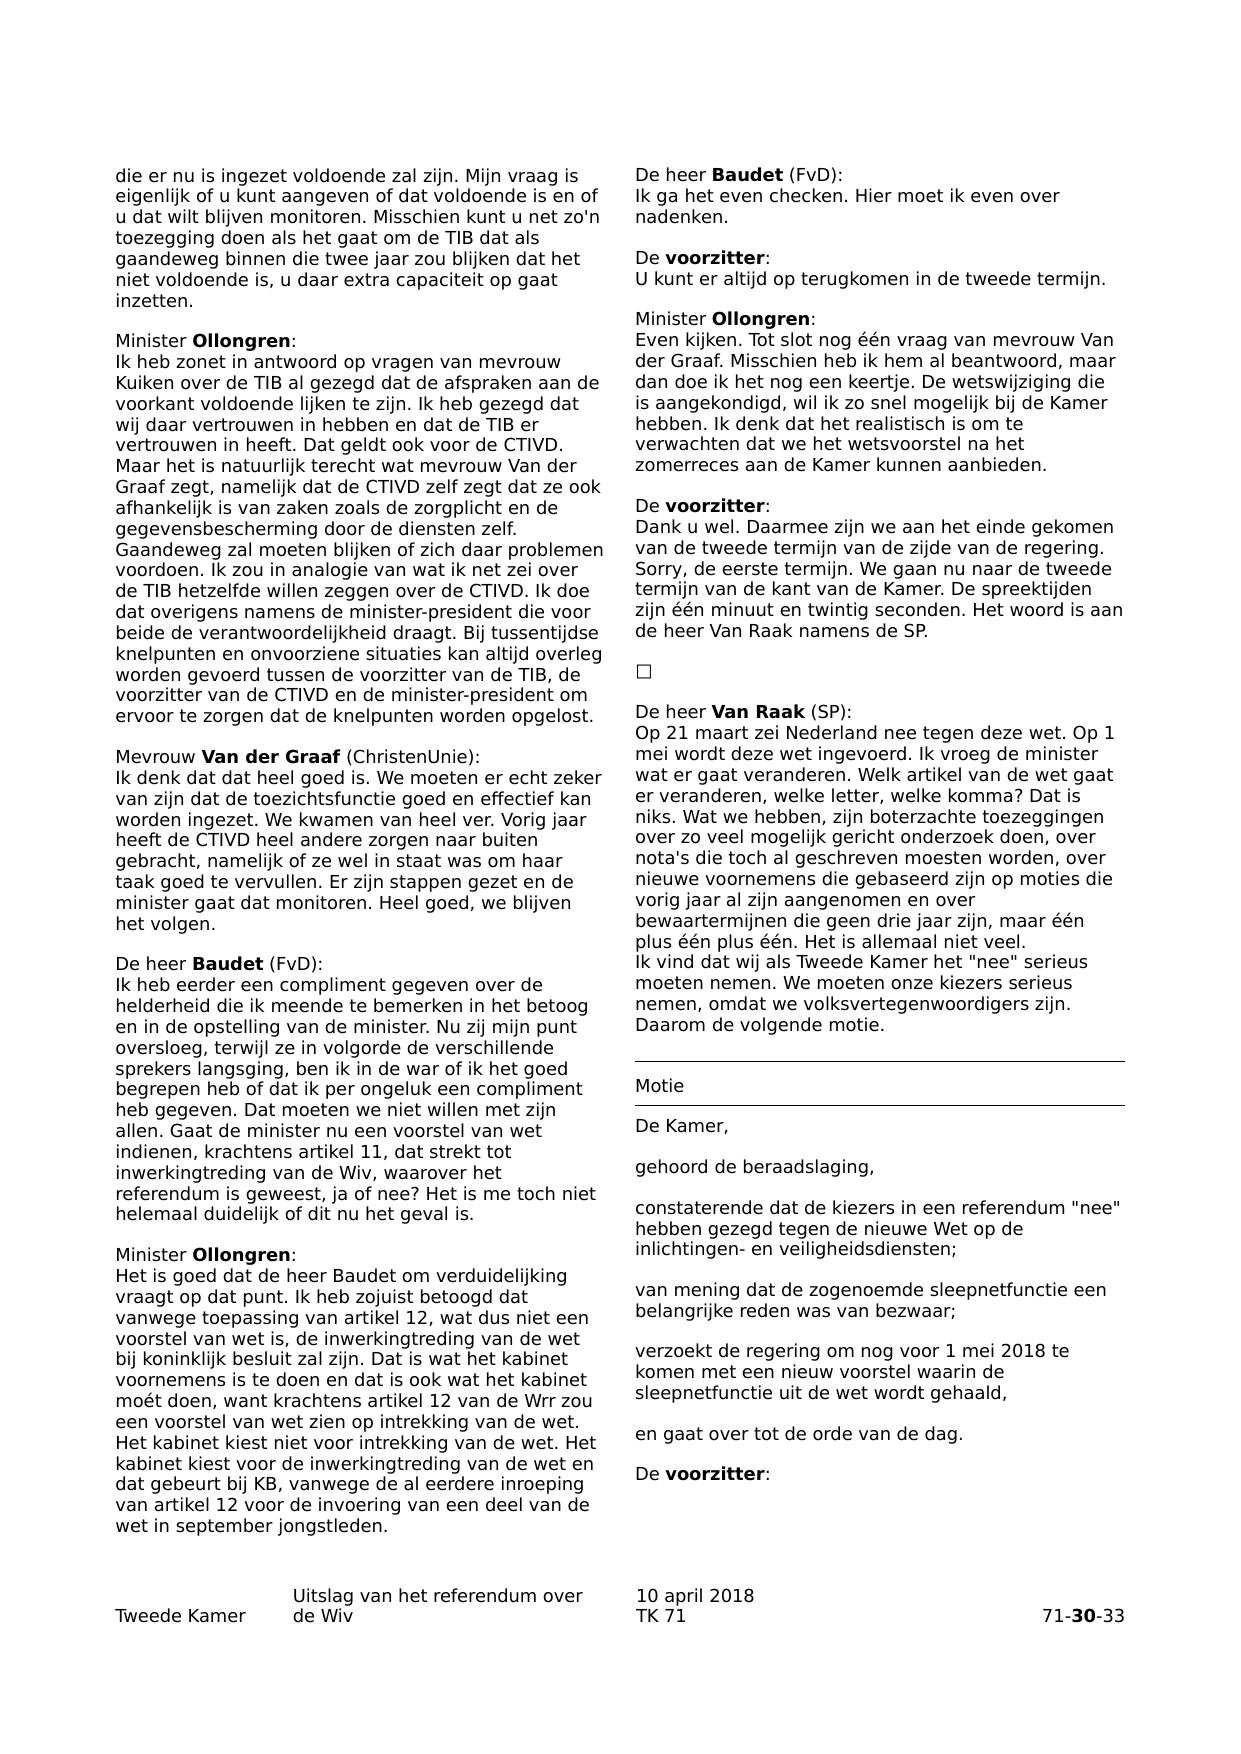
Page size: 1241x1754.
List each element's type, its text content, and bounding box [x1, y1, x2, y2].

text De Kamer, [635, 1116, 1125, 1137]
text De voorzitter: [635, 248, 1125, 268]
text Ik denk dat dat heel goed is. We moeten er echt zeker van zijn dat de toezichtsfunctie goed en effectief kan worden ingezet. We kwamen van heel ver. Vorig jaar heeft de CTIVD heel andere zorgen naar buiten gebracht, namelijk of ze wel in staat was om haar taak goed te vervullen. Er zijn stappen gezet en de minister gaat dat monitoren. Heel goed, we blijven het volgen. [115, 768, 605, 934]
text Minister Ollongren: [115, 331, 605, 352]
text Ik ga het even checken. Hier moet ik even over nadenken. [635, 186, 1125, 228]
text Het is goed dat de heer Baudet om verduidelijking vraagt op dat punt. Ik heb zojuist betoogd dat vanwege toepassing van artikel 12, wat dus niet een voorstel van wet is, de inwerkingtreding van de wet bij koninklijk besluit zal zijn. Dat is wat het kabinet voornemens is te doen en dat is ook wat het kabinet moét doen, want krachtens artikel 12 van de Wrr zou een voorstel van wet zien op intrekking van de wet. Het kabinet kiest niet voor intrekking van de wet. Het kabinet kiest voor de inwerkingtreding van de wet en dat gebeurt bij KB, vanwege de al eerdere inroeping van artikel 12 voor de invoering van een deel van de wet in september jongstleden. [115, 1266, 605, 1537]
text verzoekt de regering om nog voor 1 mei 2018 te komen met een nieuw voorstel waarin de sleepnetfunctie uit de wet wordt gehaald, [635, 1341, 1125, 1403]
text Ik heb zonet in antwoord op vragen van mevrouw Kuiken over de TIB al gezegd dat de afspraken aan de voorkant voldoende lijken te zijn. Ik heb gezegd dat wij daar vertrouwen in hebben en dat de TIB er vertrouwen in heeft. Dat geldt ook voor de CTIVD. Maar het is natuurlijk terecht wat mevrouw Van der Graaf zegt, namelijk dat de CTIVD zelf zegt dat ze ook afhankelijk is van zaken zoals de zorgplicht en de gegevensbescherming door de diensten zelf. Gaandeweg zal moeten blijken of zich daar problemen voordoen. Ik zou in analogie van wat ik net zei over de TIB hetzelfde willen zeggen over de CTIVD. Ik doe dat overigens namens de minister-president die voor beide de verantwoordelijkheid draagt. Bij tussentijdse knelpunten en onvoorziene situaties kan altijd overleg worden gevoerd tussen de voorzitter van de TIB, de voorzitter van de CTIVD en de minister-president om ervoor te zorgen dat de knelpunten worden opgelost. [115, 352, 605, 727]
text De heer Van Raak (SP): [635, 702, 1125, 723]
text en gaat over tot de orde van de dag. [635, 1423, 1125, 1444]
text Op 21 maart zei Nederland nee tegen deze wet. Op 1 mei wordt deze wet ingevoerd. Ik vroeg de minister wat er gaat veranderen. Welk artikel van de wet gaat er veranderen, welke letter, welke komma? Dat is niks. Wat we hebben, zijn boterzachte toezeggingen over zo veel mogelijk gericht onderzoek doen, over nota's die toch al geschreven moesten worden, over nieuwe voornemens die gebaseerd zijn op moties die vorig jaar al zijn aangenomen en over bewaartermijnen die geen drie jaar zijn, maar één plus één plus één. Het is allemaal niet veel. [635, 723, 1125, 952]
text Motie [635, 1075, 1125, 1096]
text gehoord de beraadslaging, [635, 1157, 1125, 1178]
text van mening dat de zogenoemde sleepnetfunctie een belangrijke reden was van bezwaar; [635, 1280, 1125, 1321]
text Dank u wel. Daarmee zijn we aan het einde gekomen van de tweede termijn van de zijde van de regering. Sorry, de eerste termijn. We gaan nu naar de tweede termijn van de kant van de Kamer. De spreektijden zijn één minuut en twintig seconden. Het woord is aan de heer Van Raak namens de SP. [635, 517, 1125, 642]
text De heer Baudet (FvD): [635, 165, 1125, 186]
text ⬜ [635, 662, 1125, 682]
text Minister Ollongren: [115, 1245, 605, 1266]
text Minister Ollongren: [635, 309, 1125, 330]
text Ik vind dat wij als Tweede Kamer het "nee" serieus moeten nemen. We moeten onze kiezers serieus nemen, omdat we volksvertegenwoordigers zijn. Daarom de volgende motie. [635, 952, 1125, 1036]
text Mevrouw Van der Graaf (ChristenUnie): [115, 747, 605, 768]
text U kunt er altijd op terugkomen in de tweede termijn. [635, 268, 1125, 289]
text constaterende dat de kiezers in een referendum "nee" hebben gezegd tegen de nieuwe Wet op de inlichtingen- en veiligheidsdiensten; [635, 1198, 1125, 1260]
text die er nu is ingezet voldoende zal zijn. Mijn vraag is eigenlijk of u kunt aangeven of dat voldoende is en of u dat wilt blijven monitoren. Misschien kunt u net zo'n toezegging doen als het gaat om de TIB dat als gaandeweg binnen die twee jaar zou blijken dat het niet voldoende is, u daar extra capaciteit op gaat inzetten. [115, 165, 605, 311]
text De heer Baudet (FvD): [115, 954, 605, 975]
text Ik heb eerder een compliment gegeven over de helderheid die ik meende te bemerken in het betoog en in de opstelling van de minister. Nu zij mijn punt oversloeg, terwijl ze in volgorde de verschillende sprekers langsging, ben ik in de war of ik het goed begrepen heb of dat ik per ongeluk een compliment heb gegeven. Dat moeten we niet willen met zijn allen. Gaat de minister nu een voorstel van wet indienen, krachtens artikel 11, dat strekt tot inwerkingtreding van de Wiv, waarover het referendum is geweest, ja of nee? Het is me toch niet helemaal duidelijk of dit nu het geval is. [115, 975, 605, 1225]
text De voorzitter: [635, 1464, 1125, 1485]
text De voorzitter: [635, 496, 1125, 517]
text Even kijken. Tot slot nog één vraag van mevrouw Van der Graaf. Misschien heb ik hem al beantwoord, maar dan doe ik het nog een keertje. De wetswijziging die is aangekondigd, wil ik zo snel mogelijk bij de Kamer hebben. Ik denk dat het realistisch is om te verwachten dat we het wetsvoorstel na het zomerreces aan de Kamer kunnen aanbieden. [635, 330, 1125, 476]
